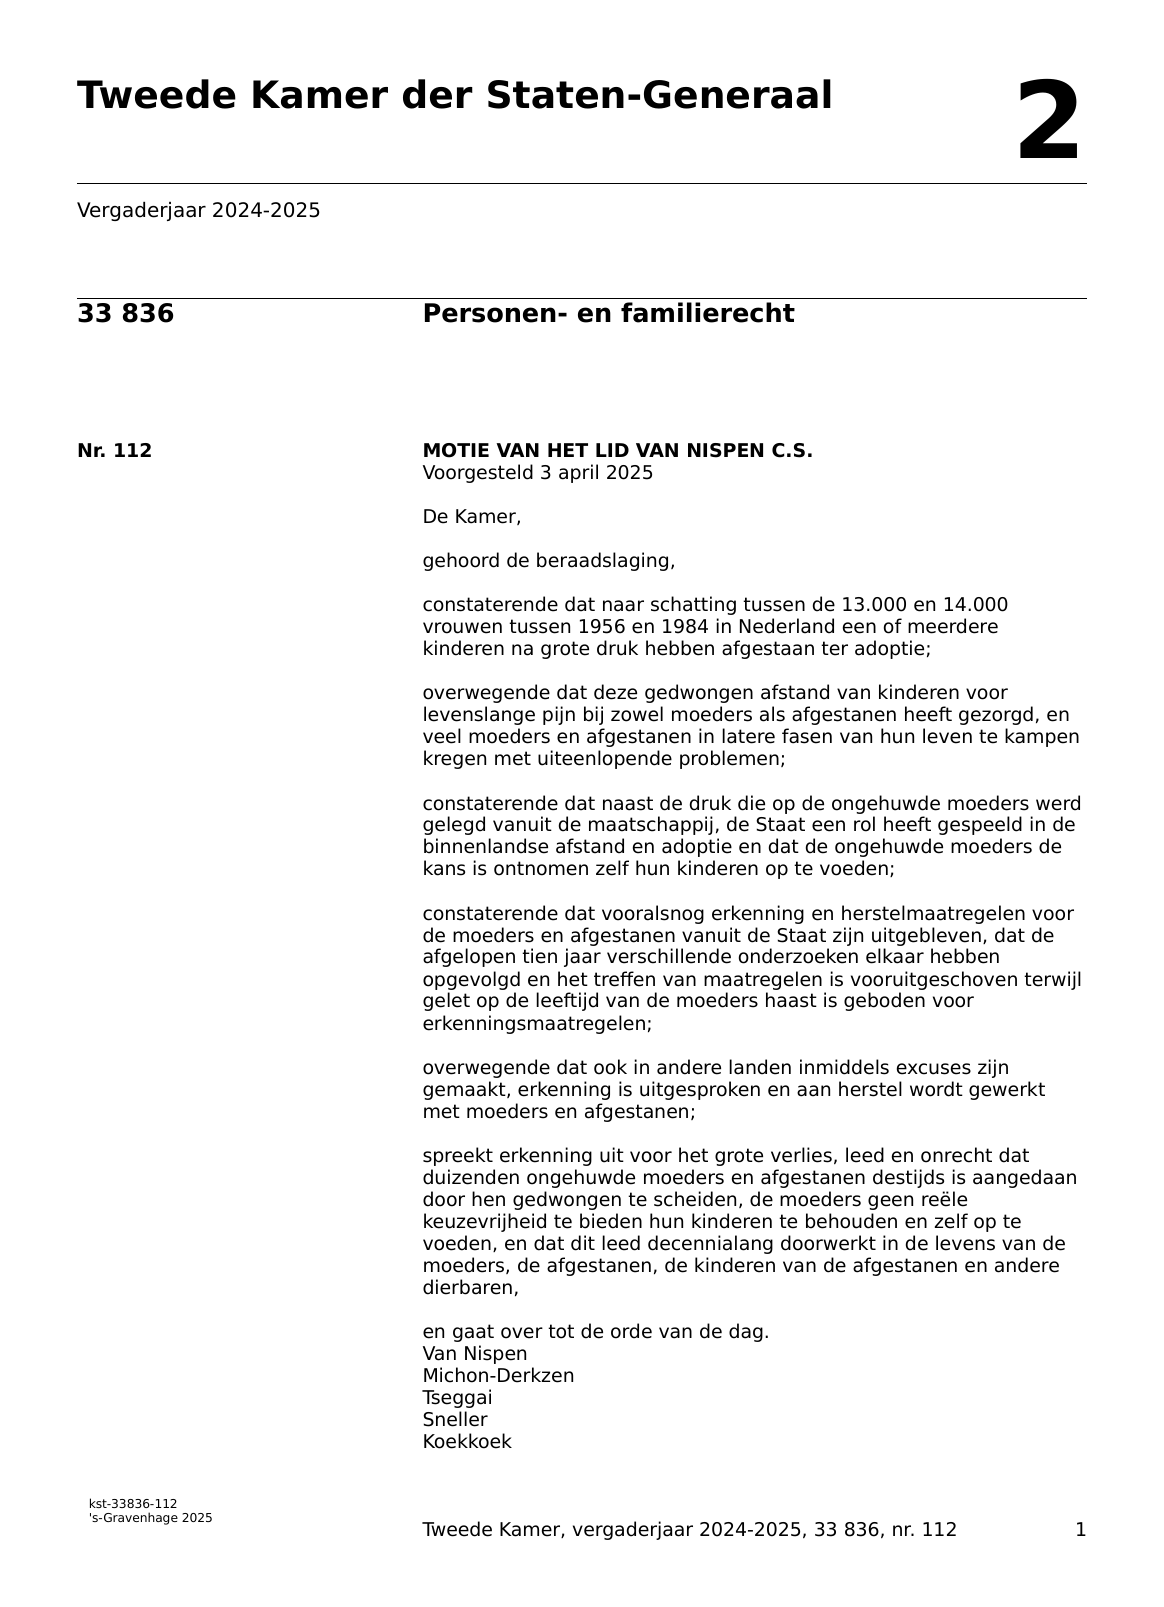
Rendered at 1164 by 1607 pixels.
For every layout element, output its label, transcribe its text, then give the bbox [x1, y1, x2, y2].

table_header 2 [886, 59, 1087, 183]
text overwegende dat ook in andere landen inmiddels excuses zijn gemaakt, erkenning is uitgesproken en aan herstel wordt gewerkt met moeders en afgestanen; [422, 1057, 1087, 1122]
text Koekkoek [422, 1431, 1087, 1453]
text gehoord de beraadslaging, [422, 550, 1087, 572]
text constaterende dat naar schatting tussen de 13.000 en 14.000 vrouwen tussen 1956 en 1984 in Nederland een of meerdere kinderen na grote druk hebben afgestaan ter adoptie; [422, 594, 1087, 660]
text overwegende dat deze gedwongen afstand van kinderen voor levenslange pijn bij zowel moeders als afgestanen heeft gezorgd, en veel moeders en afgestanen in latere fasen van hun leven te kampen kregen met uiteenlopende problemen; [422, 682, 1087, 770]
text kst-33836-112 [88, 1497, 323, 1511]
text De Kamer, [422, 506, 1087, 528]
text 's-Gravenhage 2025 [88, 1511, 323, 1525]
text Voorgesteld 3 april 2025 [422, 462, 1087, 484]
table_header Tweede Kamer der Staten-Generaal [77, 59, 886, 183]
text spreekt erkenning uit voor het grote verlies, leed en onrecht dat duizenden ongehuwde moeders en afgestanen destijds is aangedaan door hen gedwongen te scheiden, de moeders geen reële keuzevrijheid te bieden hun kinderen te behouden en zelf op te voeden, en dat dit leed decennialang doorwerkt in de levens van de moeders, de afgestanen, de kinderen van de afgestanen en andere dierbaren, [422, 1145, 1087, 1298]
text en gaat over tot de orde van de dag. [422, 1321, 1087, 1343]
text Van Nispen [422, 1343, 1087, 1365]
text Michon-Derkzen [422, 1365, 1087, 1387]
text constaterende dat vooralsnog erkenning en herstelmaatregelen voor de moeders en afgestanen vanuit de Staat zijn uitgebleven, dat de afgelopen tien jaar verschillende onderzoeken elkaar hebben opgevolgd en het treffen van maatregelen is vooruitgeschoven terwijl gelet op de leeftijd van de moeders haast is geboden voor erkenningsmaatregelen; [422, 902, 1087, 1034]
table_cell Vergaderjaar 2024-2025 [77, 184, 1087, 298]
text Sneller [422, 1409, 1087, 1431]
text Tseggai [422, 1387, 1087, 1409]
text constaterende dat naast de druk die op de ongehuwde moeders werd gelegd vanuit de maatschappij, de Staat een rol heeft gespeeld in de binnenlandse afstand en adoptie en dat de ongehuwde moeders de kans is ontnomen zelf hun kinderen op te voeden; [422, 792, 1087, 880]
subtitle Nr. 112 MOTIE VAN HET LID VAN NISPEN C.S. [77, 440, 1087, 462]
subtitle 33 836 Personen- en familierecht [77, 299, 1087, 329]
